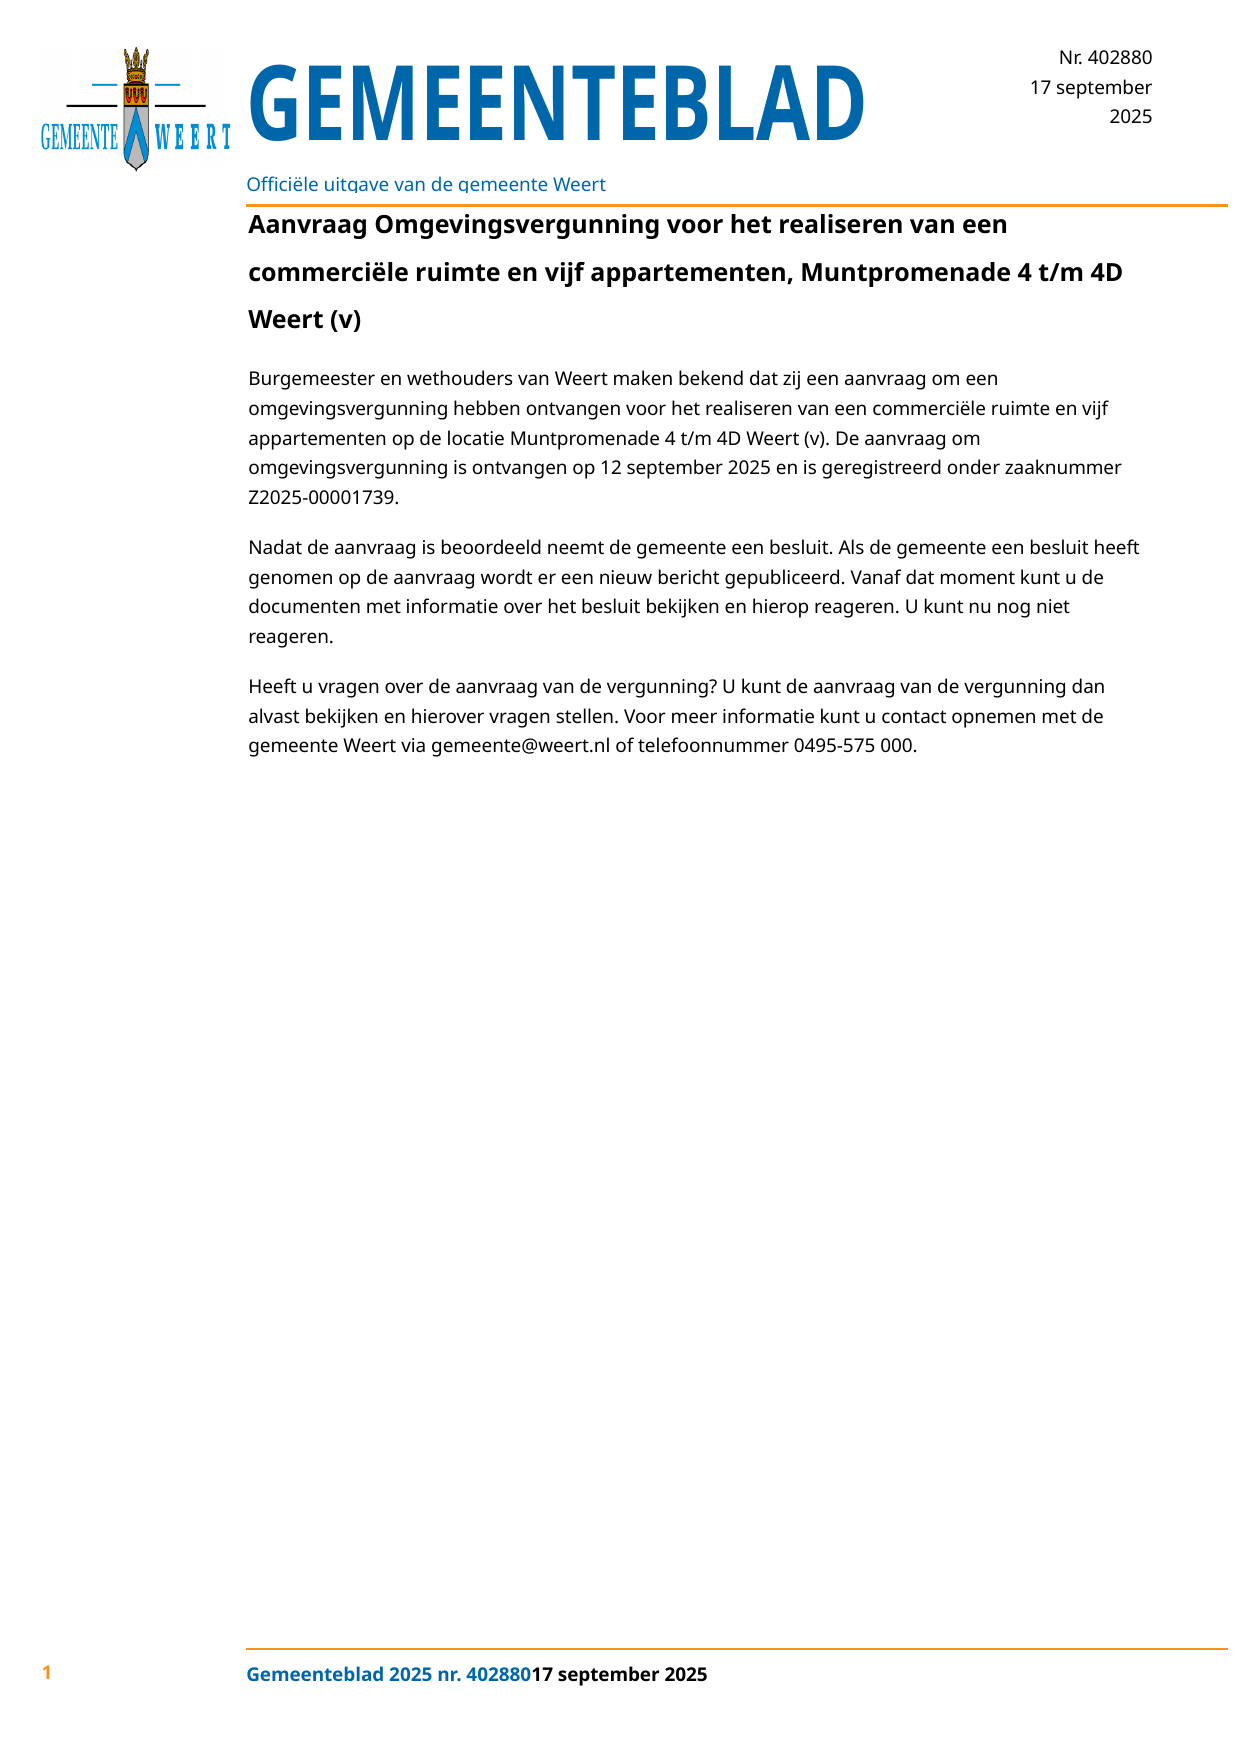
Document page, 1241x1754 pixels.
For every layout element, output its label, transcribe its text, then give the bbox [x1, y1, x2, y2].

picture [41, 47, 231, 172]
text Aanvraag Omgevingsvergunning voor het realiseren van een commerciële ruimte en vijf appartementen, Muntpromenade 4 t/m 4D Weert (v) [248, 207, 1152, 336]
text Burgemeester en wethouders van Weert maken bekend dat zij een aanvraag om een omgevingsvergunning hebben ontvangen voor het realiseren van een commerciële ruimte en vijf appartementen op de locatie Muntpromenade 4 t/m 4D Weert (v). De aanvraag om omgevingsvergunning is ontvangen op 12 september 2025 en is geregistreerd onder zaaknummer Z2025-00001739. [248, 366, 1152, 509]
text Heeft u vragen over de aanvraag van de vergunning? U kunt de aanvraag van de vergunning dan alvast bekijken en hierover vragen stellen. Voor meer informatie kunt u contact opnemen met de gemeente Weert via gemeente@weert.nl of telefoonnummer 0495-575 000. [248, 673, 1152, 758]
text Nadat de aanvraag is beoordeeld neemt de gemeente een besluit. Als de gemeente een besluit heeft genomen op de aanvraag wordt er een nieuw bericht gepubliceerd. Vanaf dat moment kunt u de documenten met informatie over het besluit bekijken en hierop reageren. U kunt nu nog niet reageren. [248, 534, 1152, 649]
